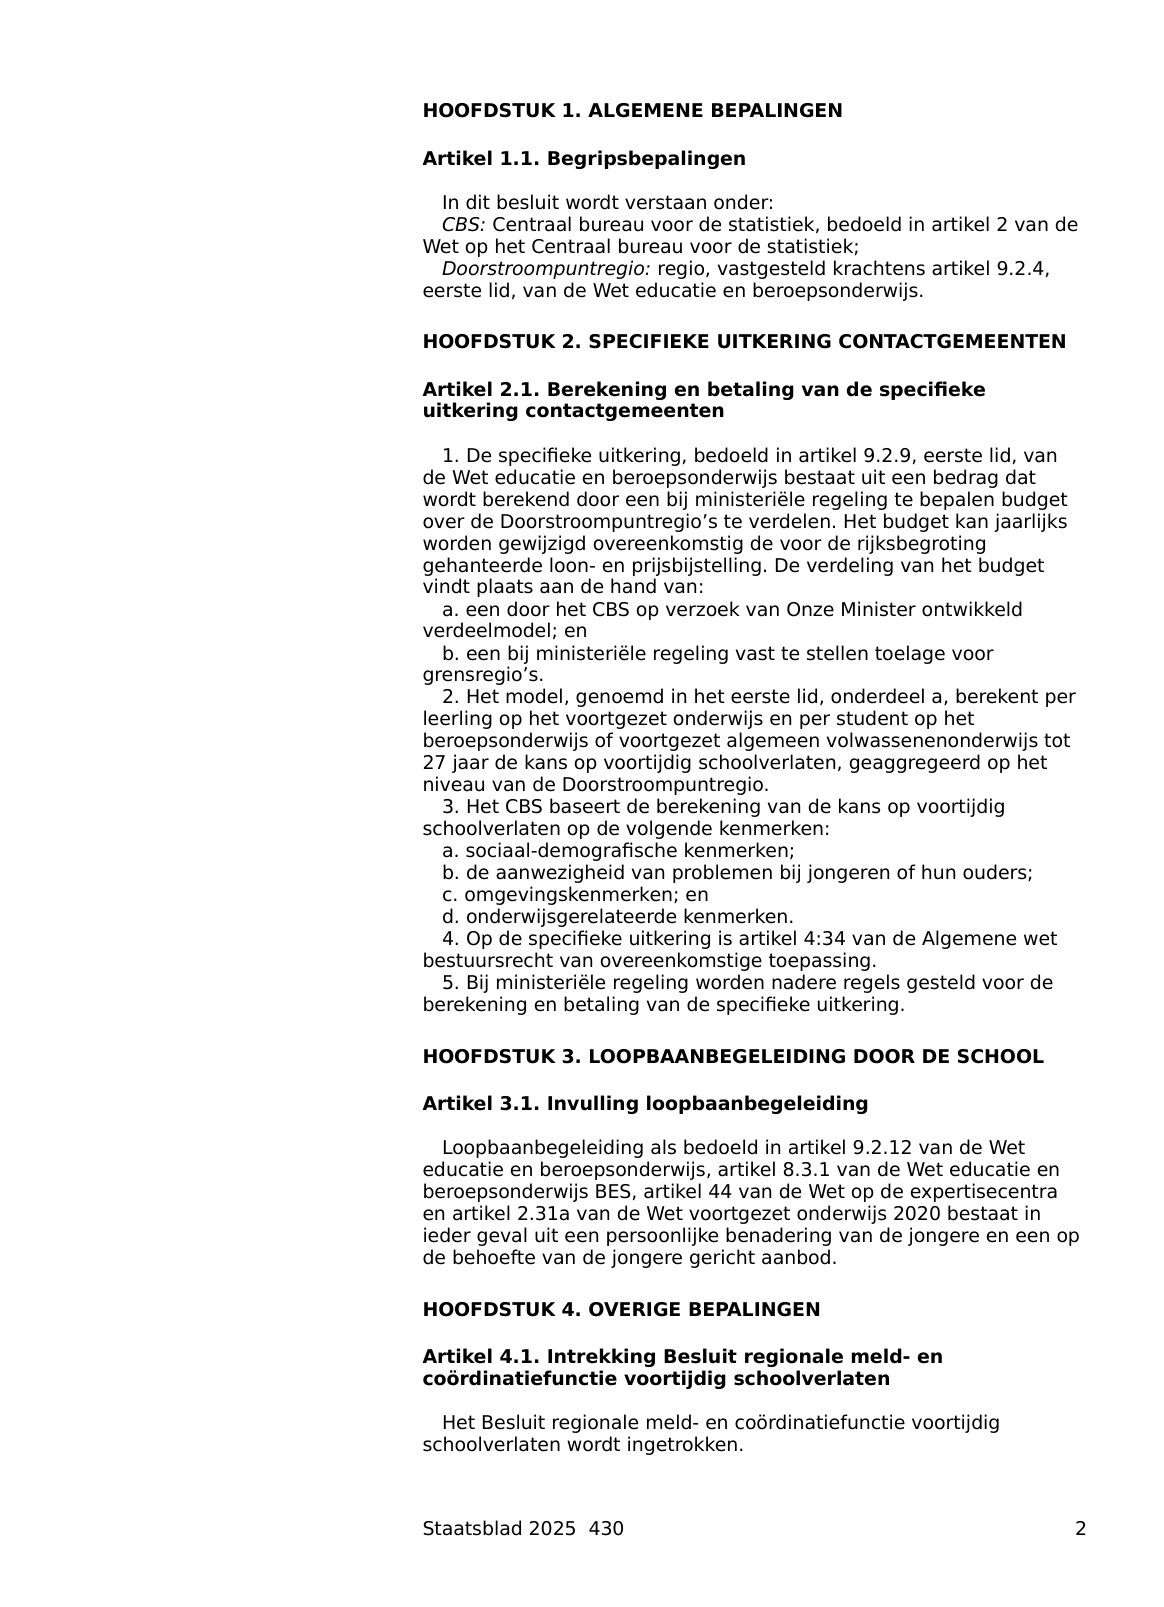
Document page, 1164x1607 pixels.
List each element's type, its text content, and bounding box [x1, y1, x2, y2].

text a. sociaal-demografische kenmerken; [422, 840, 1087, 862]
text 5. Bij ministeriële regeling worden nadere regels gesteld voor de berekening en betaling van de specifieke uitkering. [422, 972, 1087, 1016]
subtitle Artikel 4.1. Intrekking Besluit regionale meld- en coördinatiefunctie voortijdig schoolverlaten [422, 1346, 1087, 1390]
text In dit besluit wordt verstaan onder: [422, 192, 1087, 213]
text 2. Het model, genoemd in het eerste lid, onderdeel a, berekent per leerling op het voortgezet onderwijs en per student op het beroepsonderwijs of voortgezet algemeen volwassenenonderwijs tot 27 jaar de kans op voortijdig schoolverlaten, geaggregeerd op het niveau van de Doorstroompuntregio. [422, 686, 1087, 796]
subtitle HOOFDSTUK 4. OVERIGE BEPALINGEN [422, 1299, 1087, 1321]
subtitle HOOFDSTUK 3. LOOPBAANBEGELEIDING DOOR DE SCHOOL [422, 1046, 1087, 1068]
text Doorstroompuntregio: regio, vastgesteld krachtens artikel 9.2.4, eerste lid, van de Wet educatie en beroepsonderwijs. [422, 257, 1087, 301]
subtitle Artikel 3.1. Invulling loopbaanbegeleiding [422, 1093, 1087, 1115]
text Het Besluit regionale meld- en coördinatiefunctie voortijdig schoolverlaten wordt ingetrokken. [422, 1412, 1087, 1456]
text 4. Op de specifieke uitkering is artikel 4:34 van de Algemene wet bestuursrecht van overeenkomstige toepassing. [422, 928, 1087, 972]
subtitle Artikel 1.1. Begripsbepalingen [422, 147, 1087, 169]
text Loopbaanbegeleiding als bedoeld in artikel 9.2.12 van de Wet educatie en beroepsonderwijs, artikel 8.3.1 van de Wet educatie en beroepsonderwijs BES, artikel 44 van de Wet op de expertisecentra en artikel 2.31a van de Wet voortgezet onderwijs 2020 bestaat in ieder geval uit een persoonlijke benadering van de jongere en een op de behoefte van de jongere gericht aanbod. [422, 1137, 1087, 1269]
subtitle HOOFDSTUK 2. SPECIFIEKE UITKERING CONTACTGEMEENTEN [422, 331, 1087, 353]
text d. onderwijsgerelateerde kenmerken. [422, 906, 1087, 928]
text 1. De specifieke uitkering, bedoeld in artikel 9.2.9, eerste lid, van de Wet educatie en beroepsonderwijs bestaat uit een bedrag dat wordt berekend door een bij ministeriële regeling te bepalen budget over de Doorstroompuntregio’s te verdelen. Het budget kan jaarlijks worden gewijzigd overeenkomstig de voor de rijksbegroting gehanteerde loon- en prijsbijstelling. De verdeling van het budget vindt plaats aan de hand van: [422, 444, 1087, 598]
text a. een door het CBS op verzoek van Onze Minister ontwikkeld verdeelmodel; en [422, 598, 1087, 642]
text CBS: Centraal bureau voor de statistiek, bedoeld in artikel 2 van de Wet op het Centraal bureau voor de statistiek; [422, 213, 1087, 257]
text c. omgevingskenmerken; en [422, 884, 1087, 906]
text b. een bij ministeriële regeling vast te stellen toelage voor grensregio’s. [422, 642, 1087, 686]
subtitle HOOFDSTUK 1. ALGEMENE BEPALINGEN [422, 100, 1087, 122]
text b. de aanwezigheid van problemen bij jongeren of hun ouders; [422, 862, 1087, 884]
subtitle Artikel 2.1. Berekening en betaling van de specifieke uitkering contactgemeenten [422, 378, 1087, 422]
text 3. Het CBS baseert de berekening van de kans op voortijdig schoolverlaten op de volgende kenmerken: [422, 796, 1087, 840]
